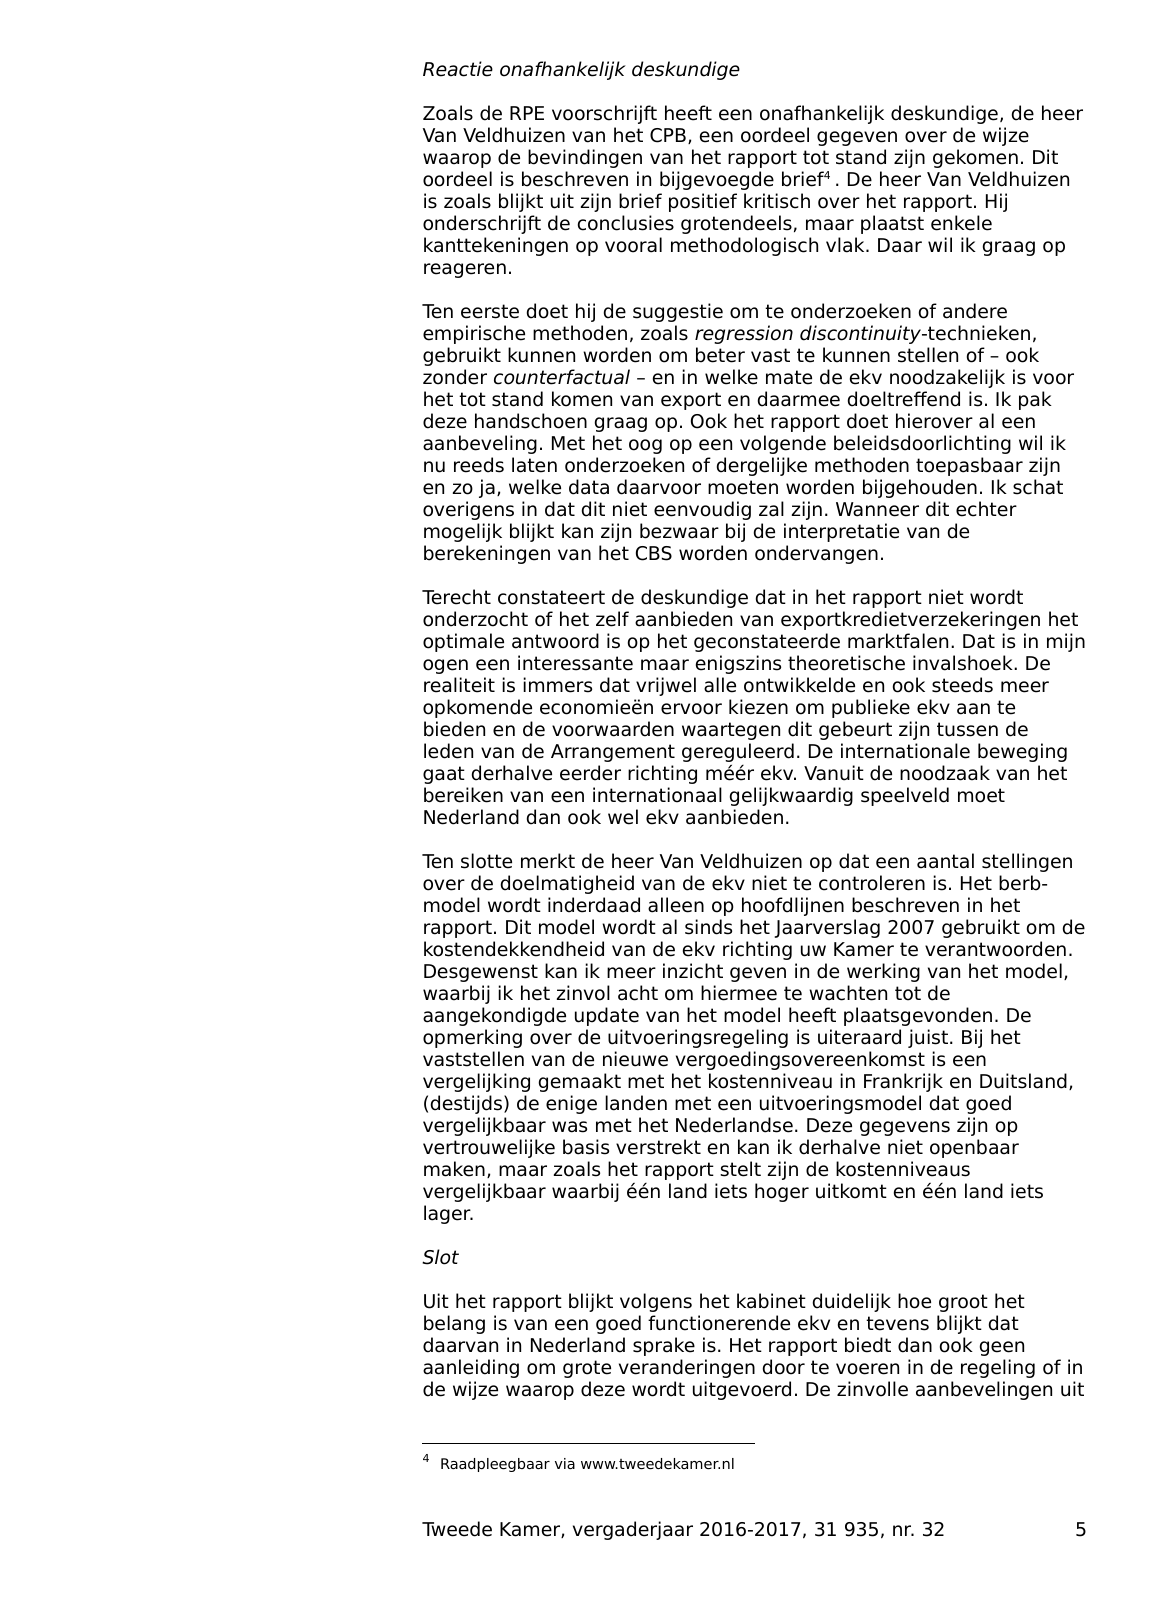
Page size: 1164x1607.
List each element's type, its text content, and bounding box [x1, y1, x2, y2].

text Uit het rapport blijkt volgens het kabinet duidelijk hoe groot het belang is van een goed functionerende ekv en tevens blijkt dat daarvan in Nederland sprake is. Het rapport biedt dan ook geen aanleiding om grote veranderingen door te voeren in de regeling of in de wijze waarop deze wordt uitgevoerd. De zinvolle aanbevelingen uit [422, 1291, 1087, 1401]
subtitle Slot [422, 1247, 1087, 1269]
text Zoals de RPE voorschrijft heeft een onafhankelijk deskundige, de heer Van Veldhuizen van het CPB, een oordeel gegeven over de wijze waarop de bevindingen van het rapport tot stand zijn gekomen. Dit oordeel is beschreven in bijgevoegde brief. De heer Van Veldhuizen is zoals blijkt uit zijn brief positief kritisch over het rapport. Hij onderschrijft de conclusies grotendeels, maar plaatst enkele kanttekeningen op vooral methodologisch vlak. Daar wil ik graag op reageren. [422, 103, 1087, 279]
text Terecht constateert de deskundige dat in het rapport niet wordt onderzocht of het zelf aanbieden van exportkredietverzekeringen het optimale antwoord is op het geconstateerde marktfalen. Dat is in mijn ogen een interessante maar enigszins theoretische invalshoek. De realiteit is immers dat vrijwel alle ontwikkelde en ook steeds meer opkomende economieën ervoor kiezen om publieke ekv aan te bieden en de voorwaarden waartegen dit gebeurt zijn tussen de leden van de Arrangement gereguleerd. De internationale beweging gaat derhalve eerder richting méér ekv. Vanuit de noodzaak van het bereiken van een internationaal gelijkwaardig speelveld moet Nederland dan ook wel ekv aanbieden. [422, 587, 1087, 829]
text Raadpleegbaar via www.tweedekamer.nl [422, 1452, 1087, 1474]
text Ten slotte merkt de heer Van Veldhuizen op dat een aantal stellingen over de doelmatigheid van de ekv niet te controleren is. Het berb-model wordt inderdaad alleen op hoofdlijnen beschreven in het rapport. Dit model wordt al sinds het Jaarverslag 2007 gebruikt om de kostendekkendheid van de ekv richting uw Kamer te verantwoorden. Desgewenst kan ik meer inzicht geven in de werking van het model, waarbij ik het zinvol acht om hiermee te wachten tot de aangekondigde update van het model heeft plaatsgevonden. De opmerking over de uitvoeringsregeling is uiteraard juist. Bij het vaststellen van de nieuwe vergoedingsovereenkomst is een vergelijking gemaakt met het kostenniveau in Frankrijk en Duitsland, (destijds) de enige landen met een uitvoeringsmodel dat goed vergelijkbaar was met het Nederlandse. Deze gegevens zijn op vertrouwelijke basis verstrekt en kan ik derhalve niet openbaar maken, maar zoals het rapport stelt zijn de kostenniveaus vergelijkbaar waarbij één land iets hoger uitkomt en één land iets lager. [422, 851, 1087, 1225]
subtitle Reactie onafhankelijk deskundige [422, 59, 1087, 81]
text Ten eerste doet hij de suggestie om te onderzoeken of andere empirische methoden, zoals regression discontinuity-technieken, gebruikt kunnen worden om beter vast te kunnen stellen of – ook zonder counterfactual – en in welke mate de ekv noodzakelijk is voor het tot stand komen van export en daarmee doeltreffend is. Ik pak deze handschoen graag op. Ook het rapport doet hierover al een aanbeveling. Met het oog op een volgende beleidsdoorlichting wil ik nu reeds laten onderzoeken of dergelijke methoden toepasbaar zijn en zo ja, welke data daarvoor moeten worden bijgehouden. Ik schat overigens in dat dit niet eenvoudig zal zijn. Wanneer dit echter mogelijk blijkt kan zijn bezwaar bij de interpretatie van de berekeningen van het CBS worden ondervangen. [422, 301, 1087, 565]
